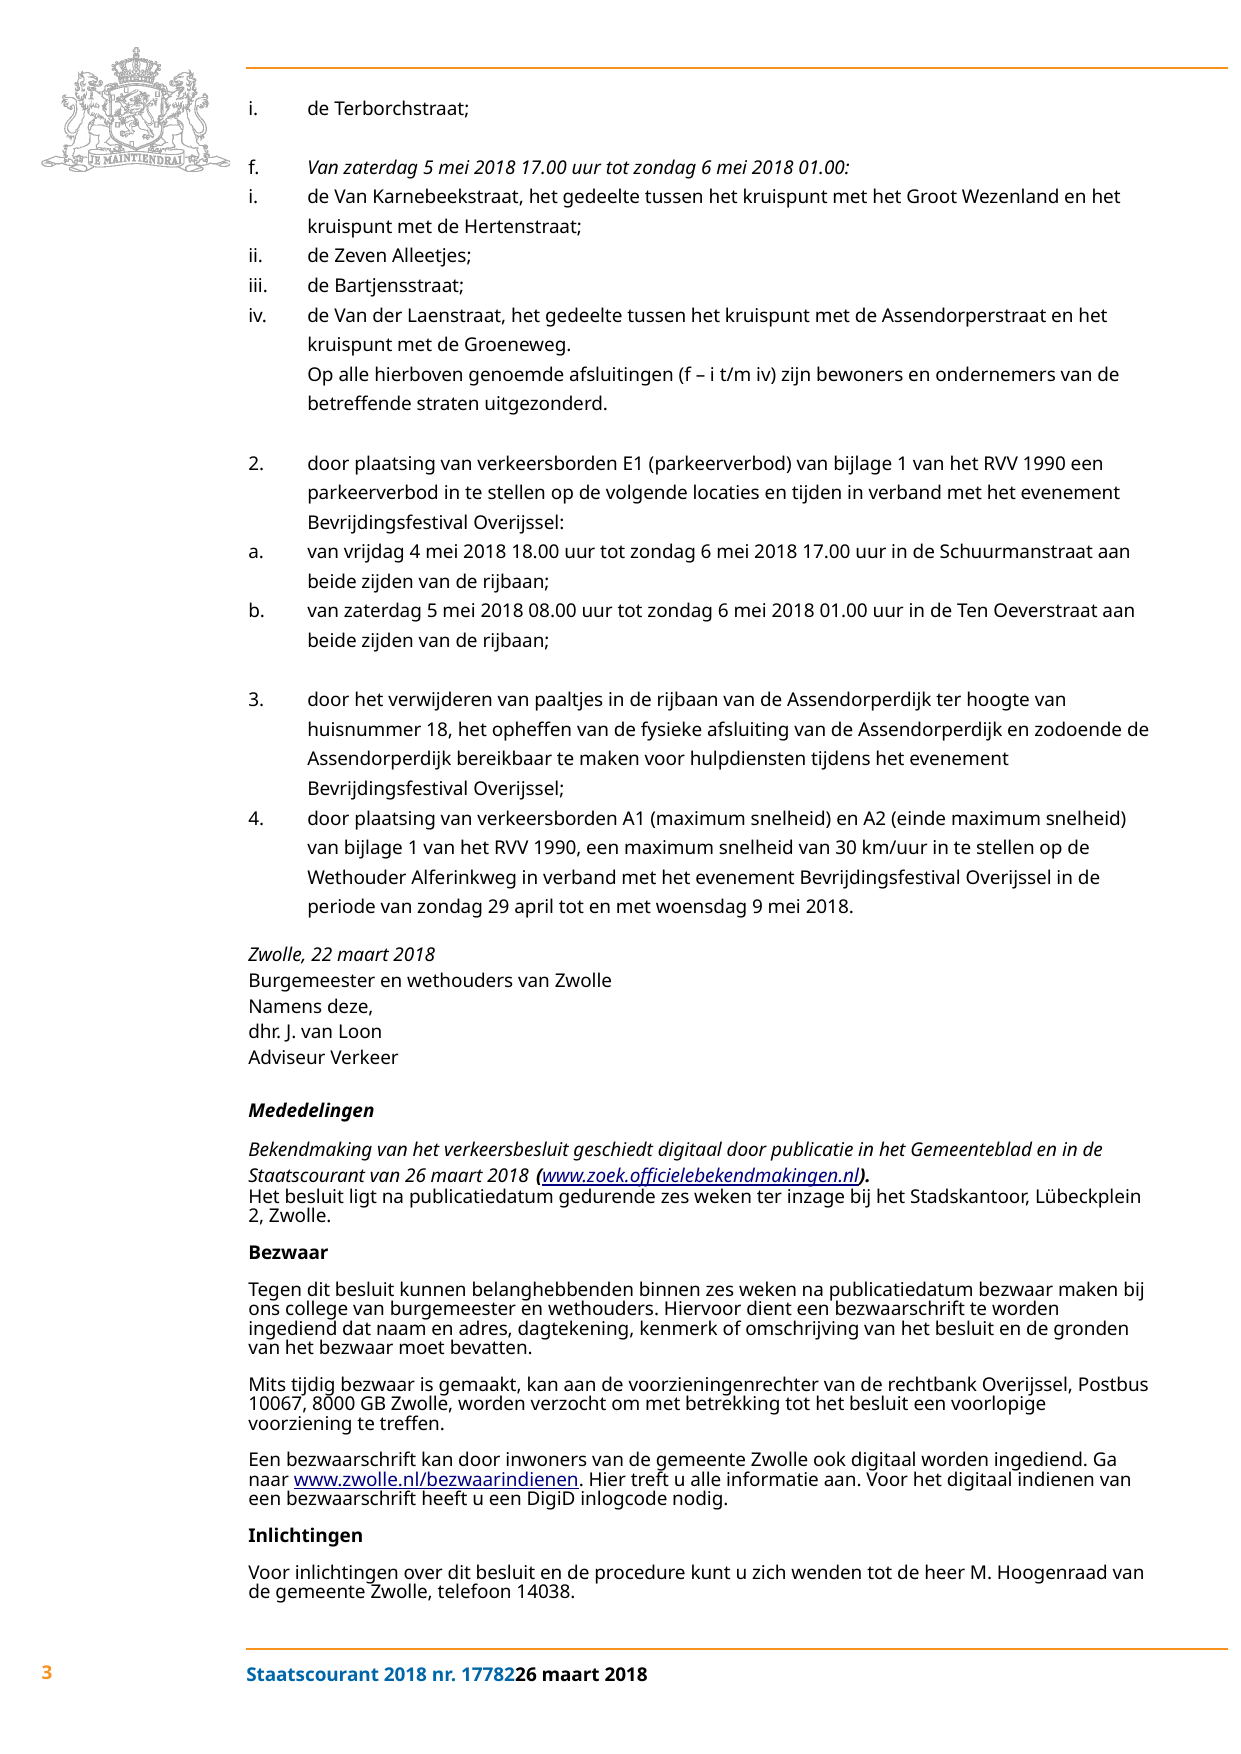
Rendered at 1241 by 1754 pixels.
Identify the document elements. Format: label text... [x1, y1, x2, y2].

list van zaterdag 5 mei 2018 08.00 uur tot zondag 6 mei 2018 01.00 uur in de Ten Oeverstraat aan beide zijden van de rijbaan; [248, 598, 1152, 653]
text Zwolle, 22 maart 2018 [248, 941, 1152, 967]
list door plaatsing van verkeersborden E1 (parkeerverbod) van bijlage 1 van het RVV 1990 een parkeerverbod in te stellen op de volgende locaties en tijden in verband met het evenement Bevrijdingsfestival Overijssel: [248, 450, 1152, 535]
list de Van Karnebeekstraat, het gedeelte tussen het kruispunt met het Groot Wezenland en het kruispunt met de Hertenstraat; [248, 183, 1152, 239]
list door het verwijderen van paaltjes in de rijbaan van de Assendorperdijk ter hoogte van huisnummer 18, het opheffen van de fysieke afsluiting van de Assendorperdijk en zodoende de Assendorperdijk bereikbaar te maken voor hulpdiensten tijdens het evenement Bevrijdingsfestival Overijssel; [248, 686, 1152, 801]
list van vrijdag 4 mei 2018 18.00 uur tot zondag 6 mei 2018 17.00 uur in de Schuurmanstraat aan beide zijden van de rijbaan; [248, 538, 1152, 594]
text Mededelingen [248, 1097, 1152, 1123]
text Inlichtingen [248, 1527, 1152, 1546]
list de Van der Laenstraat, het gedeelte tussen het kruispunt met de Assendorperstraat en het kruispunt met de Groeneweg. [248, 302, 1152, 357]
list Op alle hierboven genoemde afsluitingen (f – i t/m iv) zijn bewoners en ondernemers van de betreffende straten uitgezonderd. [248, 361, 1152, 416]
list de Terborchstraat; [248, 95, 1152, 121]
list Van zaterdag 5 mei 2018 17.00 uur tot zondag 6 mei 2018 01.00: [248, 154, 1152, 180]
text Namens deze, [248, 993, 1152, 1018]
text Bekendmaking van het verkeersbesluit geschiedt digitaal door publicatie in het Gemeenteblad en in de Staatscourant van 26 maart 2018 (www.zoek.officielebekendmakingen.nl). [248, 1136, 1152, 1188]
text dhr. J. van Loon [248, 1018, 1152, 1044]
text Het besluit ligt na publicatiedatum gedurende zes weken ter inzage bij het Stadskantoor, Lübeckplein 2, Zwolle. [248, 1188, 1152, 1226]
text Mits tijdig bezwaar is gemaakt, kan aan de voorzieningenrechter van de rechtbank Overijssel, Postbus 10067, 8000 GB Zwolle, worden verzocht om met betrekking tot het besluit een voorlopige voorziening te treffen. [248, 1376, 1152, 1434]
text Tegen dit besluit kunnen belanghebbenden binnen zes weken na publicatiedatum bezwaar maken bij ons college van burgemeester en wethouders. Hiervoor dient een bezwaarschrift te worden ingediend dat naam en adres, dagtekening, kenmerk of omschrijving van het besluit en de gronden van het bezwaar moet bevatten. [248, 1281, 1152, 1358]
text Een bezwaarschrift kan door inwoners van de gemeente Zwolle ook digitaal worden ingediend. Ga naar www.zwolle.nl/bezwaarindienen. Hier treft u alle informatie aan. Voor het digitaal indienen van een bezwaarschrift heeft u een DigiD inlogcode nodig. [248, 1451, 1152, 1509]
list de Bartjensstraat; [248, 272, 1152, 298]
text Bezwaar [248, 1244, 1152, 1263]
picture [41, 47, 231, 172]
list de Zeven Alleetjes; [248, 243, 1152, 268]
text Adviseur Verkeer [248, 1044, 1152, 1070]
text Burgemeester en wethouders van Zwolle [248, 967, 1152, 993]
list door plaatsing van verkeersborden A1 (maximum snelheid) en A2 (einde maximum snelheid) van bijlage 1 van het RVV 1990, een maximum snelheid van 30 km/uur in te stellen op de Wethouder Alferinkweg in verband met het evenement Bevrijdingsfestival Overijssel in de periode van zondag 29 april tot en met woensdag 9 mei 2018. [248, 805, 1152, 919]
text Voor inlichtingen over dit besluit en de procedure kunt u zich wenden tot de heer M. Hoogenraad van de gemeente Zwolle, telefoon 14038. [248, 1564, 1152, 1602]
